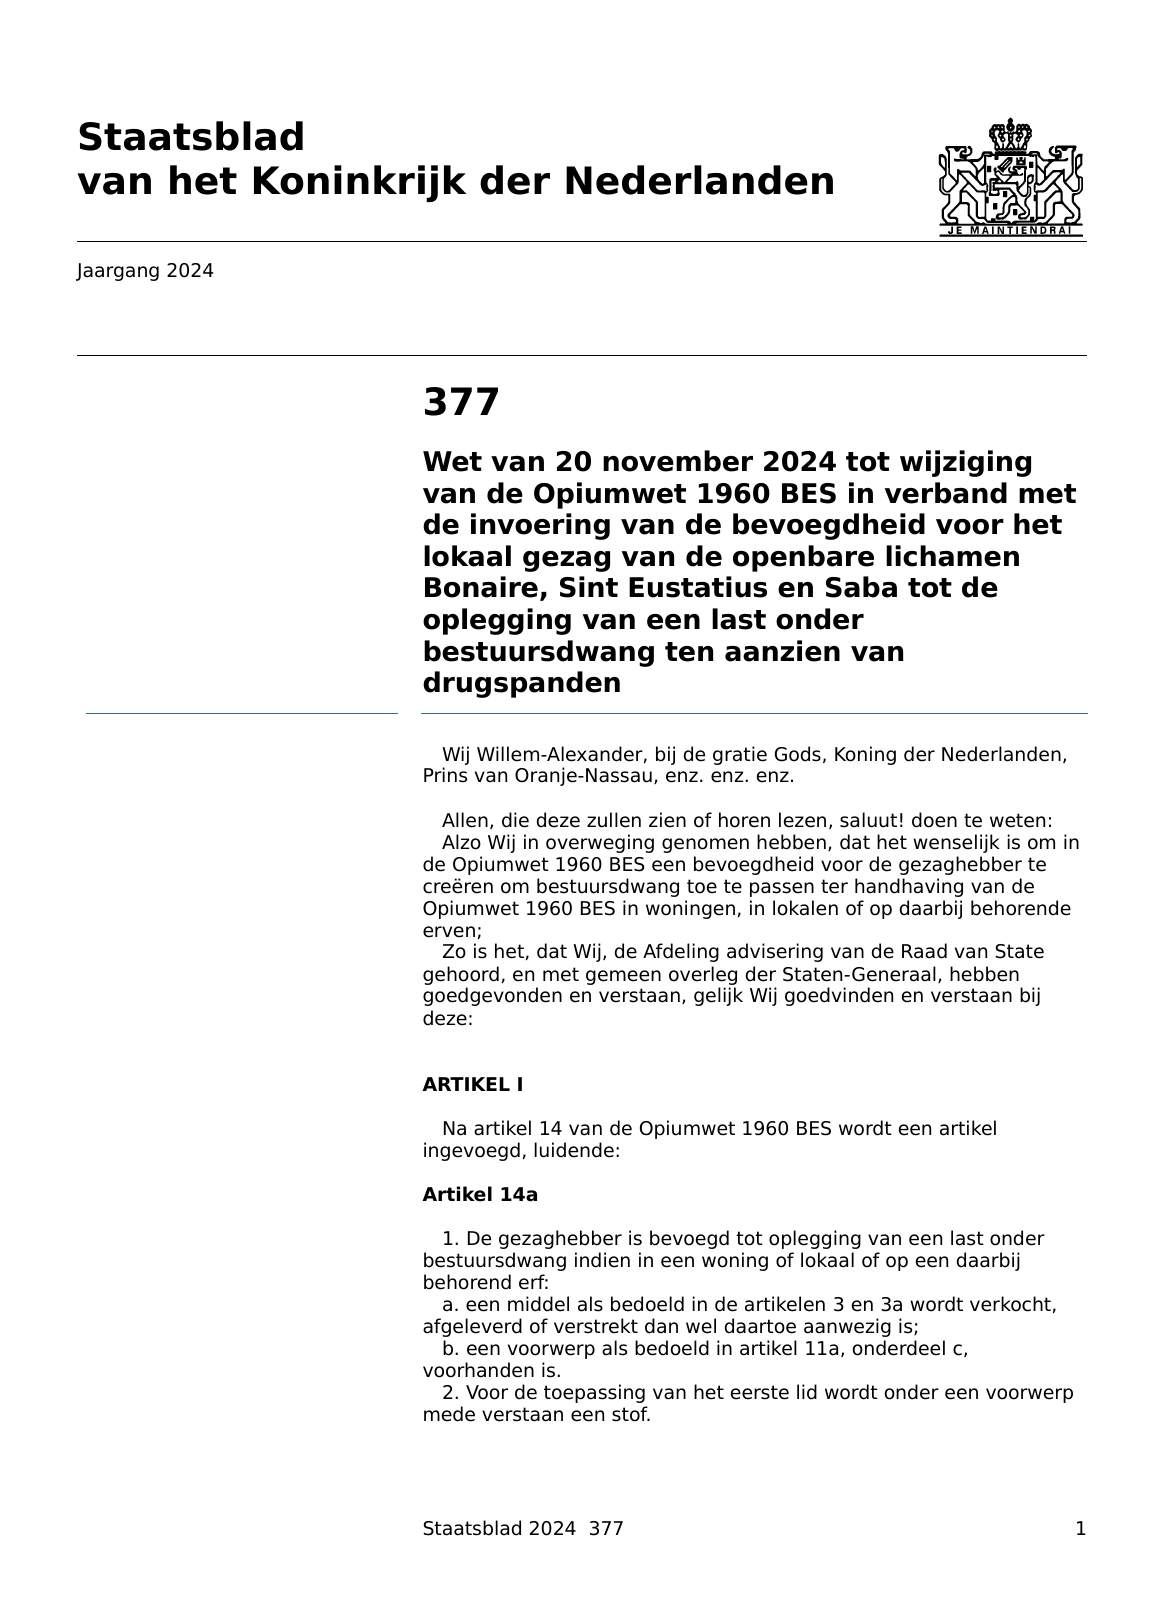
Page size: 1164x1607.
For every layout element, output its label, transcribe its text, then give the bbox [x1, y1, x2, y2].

text a. een middel als bedoeld in de artikelen 3 en 3a wordt verkocht, afgeleverd of verstrekt dan wel daartoe aanwezig is; [422, 1294, 1087, 1338]
table_header [886, 100, 1087, 241]
text 2. Voor de toepassing van het eerste lid wordt onder een voorwerp mede verstaan een stof. [422, 1382, 1087, 1426]
subtitle ARTIKEL I [422, 1074, 1087, 1096]
text b. een voorwerp als bedoeld in artikel 11a, onderdeel c, voorhanden is. [422, 1338, 1087, 1382]
text Wet van 20 november 2024 tot wijziging van de Opiumwet 1960 BES in verband met de invoering van de bevoegdheid voor het lokaal gezag van de openbare lichamen Bonaire, Sint Eustatius en Saba tot de oplegging van een last onder bestuursdwang ten aanzien van drugspanden [422, 447, 1087, 699]
table_header Staatsblad van het Koninkrijk der Nederlanden [77, 100, 886, 241]
picture [936, 115, 1087, 240]
text Alzo Wij in overweging genomen hebben, dat het wenselijk is om in de Opiumwet 1960 BES een bevoegdheid voor de gezaghebber te creëren om bestuursdwang toe te passen ter handhaving van de Opiumwet 1960 BES in woningen, in lokalen of op daarbij behorende erven; [422, 832, 1087, 941]
table_cell Jaargang 2024 [77, 242, 1087, 355]
subtitle 377 [422, 381, 1087, 424]
text Zo is het, dat Wij, de Afdeling advisering van de Raad van State gehoord, en met gemeen overleg der Staten-Generaal, hebben goedgevonden en verstaan, gelijk Wij goedvinden en verstaan bij deze: [422, 941, 1087, 1029]
text Wij Willem-Alexander, bij de gratie Gods, Koning der Nederlanden, Prins van Oranje-Nassau, enz. enz. enz. [422, 743, 1087, 787]
subtitle Artikel 14a [422, 1184, 1087, 1206]
text Na artikel 14 van de Opiumwet 1960 BES wordt een artikel ingevoegd, luidende: [422, 1118, 1087, 1162]
text Allen, die deze zullen zien of horen lezen, saluut! doen te weten: [422, 809, 1087, 832]
text 1. De gezaghebber is bevoegd tot oplegging van een last onder bestuursdwang indien in een woning of lokaal of op een daarbij behorend erf: [422, 1228, 1087, 1294]
